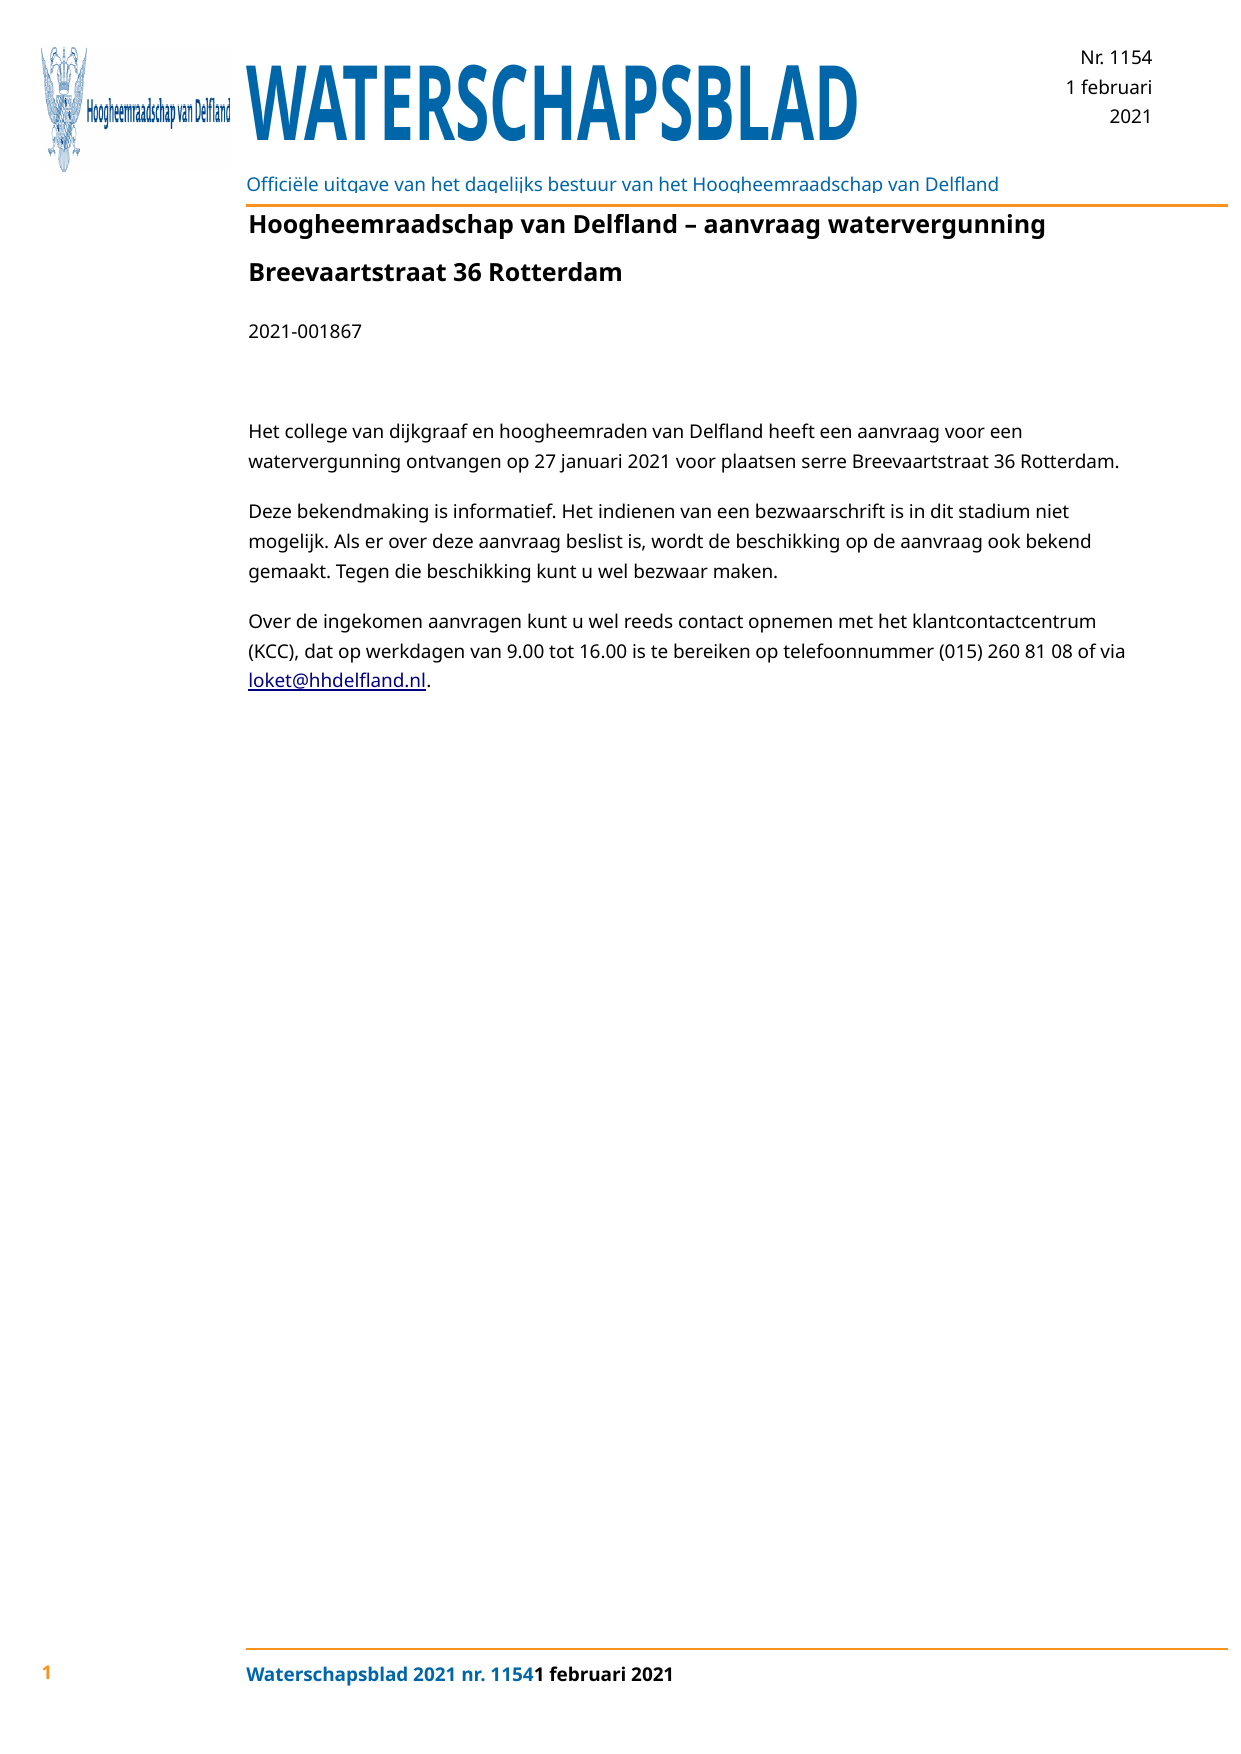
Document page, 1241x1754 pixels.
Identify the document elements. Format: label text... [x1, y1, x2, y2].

text Hoogheemraadschap van Delfland – aanvraag watervergunning Breevaartstraat 36 Rotterdam [248, 207, 1152, 288]
text Over de ingekomen aanvragen kunt u wel reeds contact opnemen met het klantcontactcentrum (KCC), dat op werkdagen van 9.00 tot 16.00 is te bereiken op telefoonnummer (015) 260 81 08 of via loket@hhdelfland.nl. [248, 608, 1152, 693]
text 2021-001867 [248, 318, 1152, 344]
text Het college van dijkgraaf en hoogheemraden van Delfland heeft een aanvraag voor een watervergunning ontvangen op 27 januari 2021 voor plaatsen serre Breevaartstraat 36 Rotterdam. [248, 419, 1152, 474]
text Deze bekendmaking is informatief. Het indienen van een bezwaarschrift is in dit stadium niet mogelijk. Als er over deze aanvraag beslist is, wordt de beschikking op de aanvraag ook bekend gemaakt. Tegen die beschikking kunt u wel bezwaar maken. [248, 499, 1152, 584]
picture [41, 47, 231, 172]
